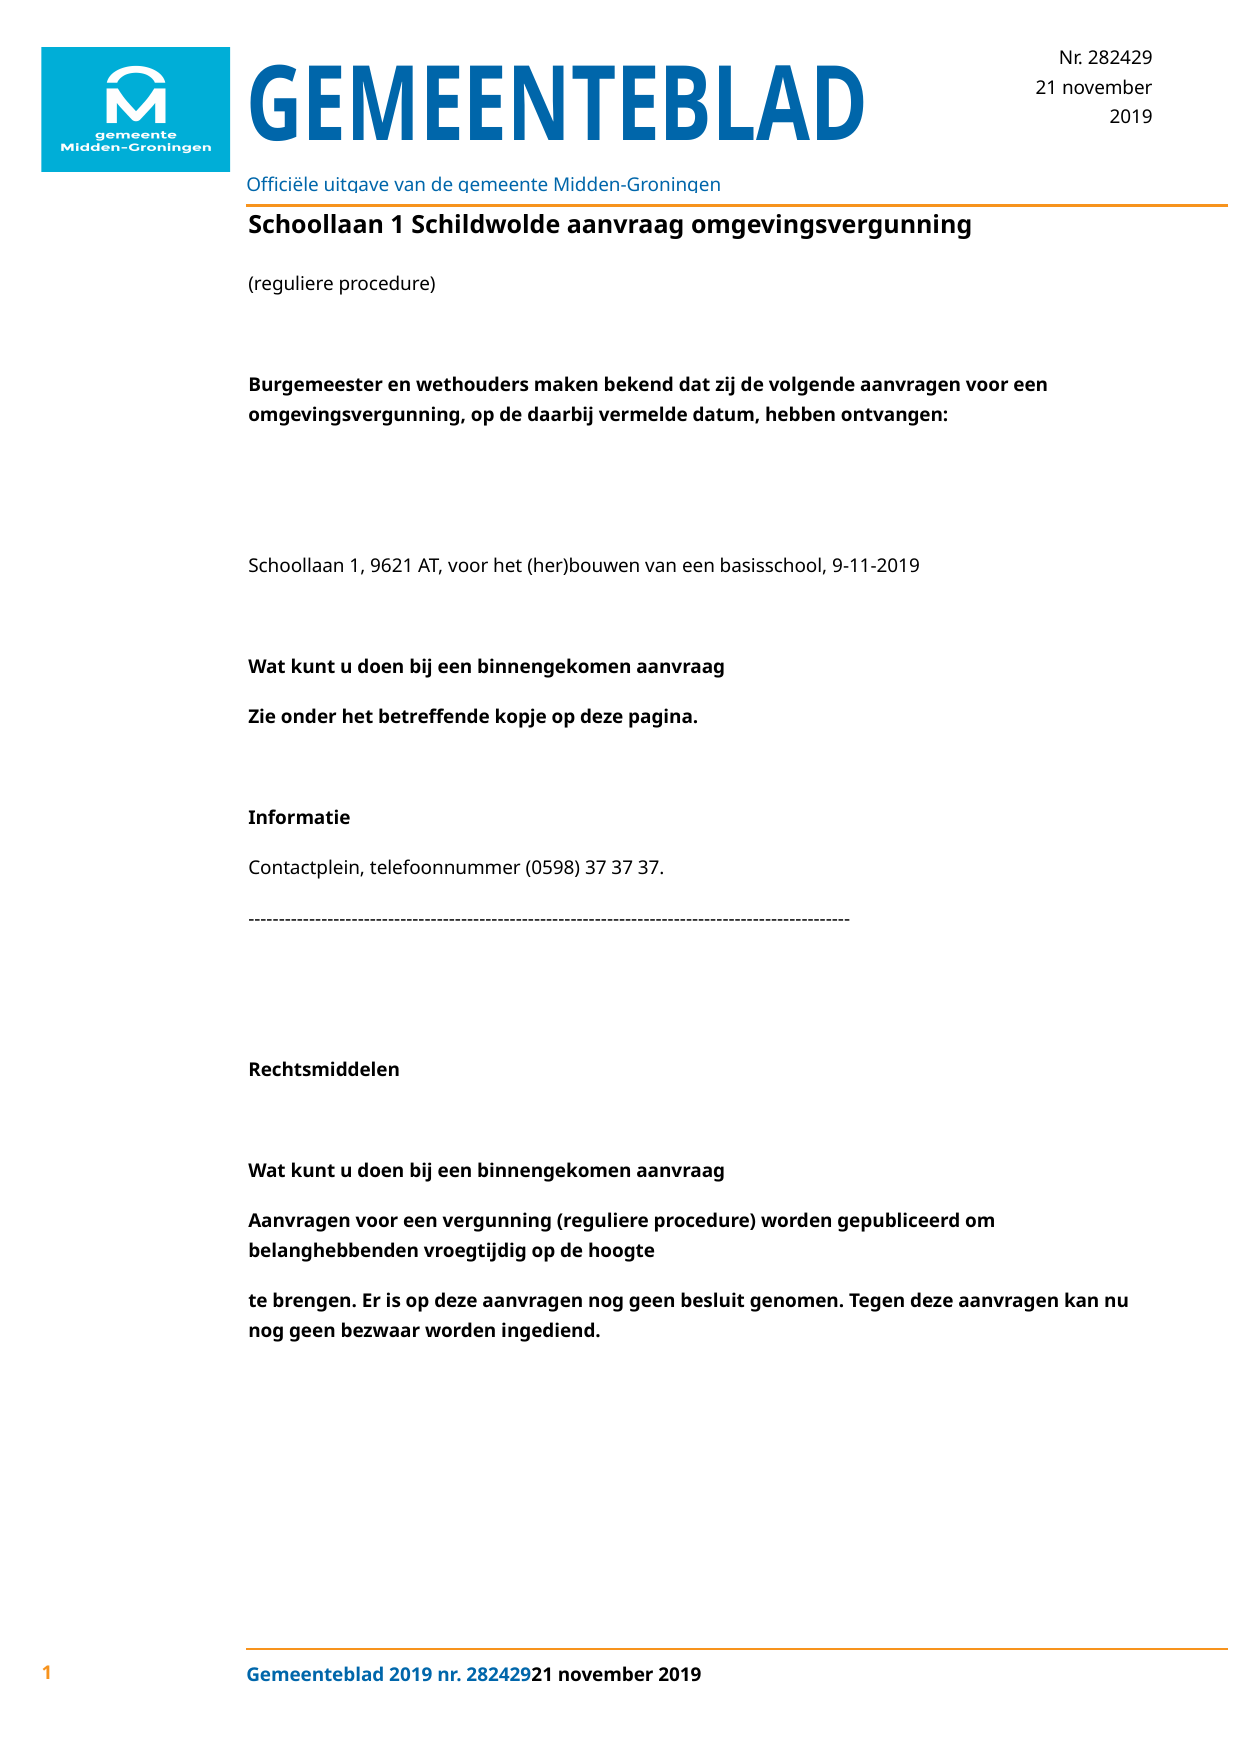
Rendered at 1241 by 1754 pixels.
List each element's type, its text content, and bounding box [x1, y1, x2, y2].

text Aanvragen voor een vergunning (reguliere procedure) worden gepubliceerd om belanghebbenden vroegtijdig op de hoogte [248, 1207, 1152, 1263]
text (reguliere procedure) [248, 270, 1152, 296]
text Contactplein, telefoonnummer (0598) 37 37 37. [248, 854, 1152, 880]
text Wat kunt u doen bij een binnengekomen aanvraag [248, 653, 1152, 678]
picture [184, 146, 190, 153]
text Schoollaan 1, 9621 AT, voor het (her)bouwen van een basisschool, 9-11-2019 [248, 552, 1152, 578]
text Wat kunt u doen bij een binnengekomen aanvraag [248, 1157, 1152, 1183]
text Schoollaan 1 Schildwolde aanvraag omgevingsvergunning [248, 207, 1152, 241]
text Informatie [248, 804, 1152, 830]
picture [108, 66, 164, 82]
text --------------------------------------------------------------------------------------------------- [248, 905, 1152, 931]
text Zie onder het betreffende kopje op deze pagina. [248, 703, 1152, 729]
text Burgemeester en wethouders maken bekend dat zij de volgende aanvragen voor een omgevingsvergunning, op de daarbij vermelde datum, hebben ontvangen: [248, 371, 1152, 426]
picture [107, 89, 165, 122]
text Rechtsmiddelen [248, 1056, 1152, 1082]
text te brengen. Er is op deze aanvragen nog geen besluit genomen. Tegen deze aanvragen kan nu nog geen bezwaar worden ingediend. [248, 1287, 1152, 1343]
